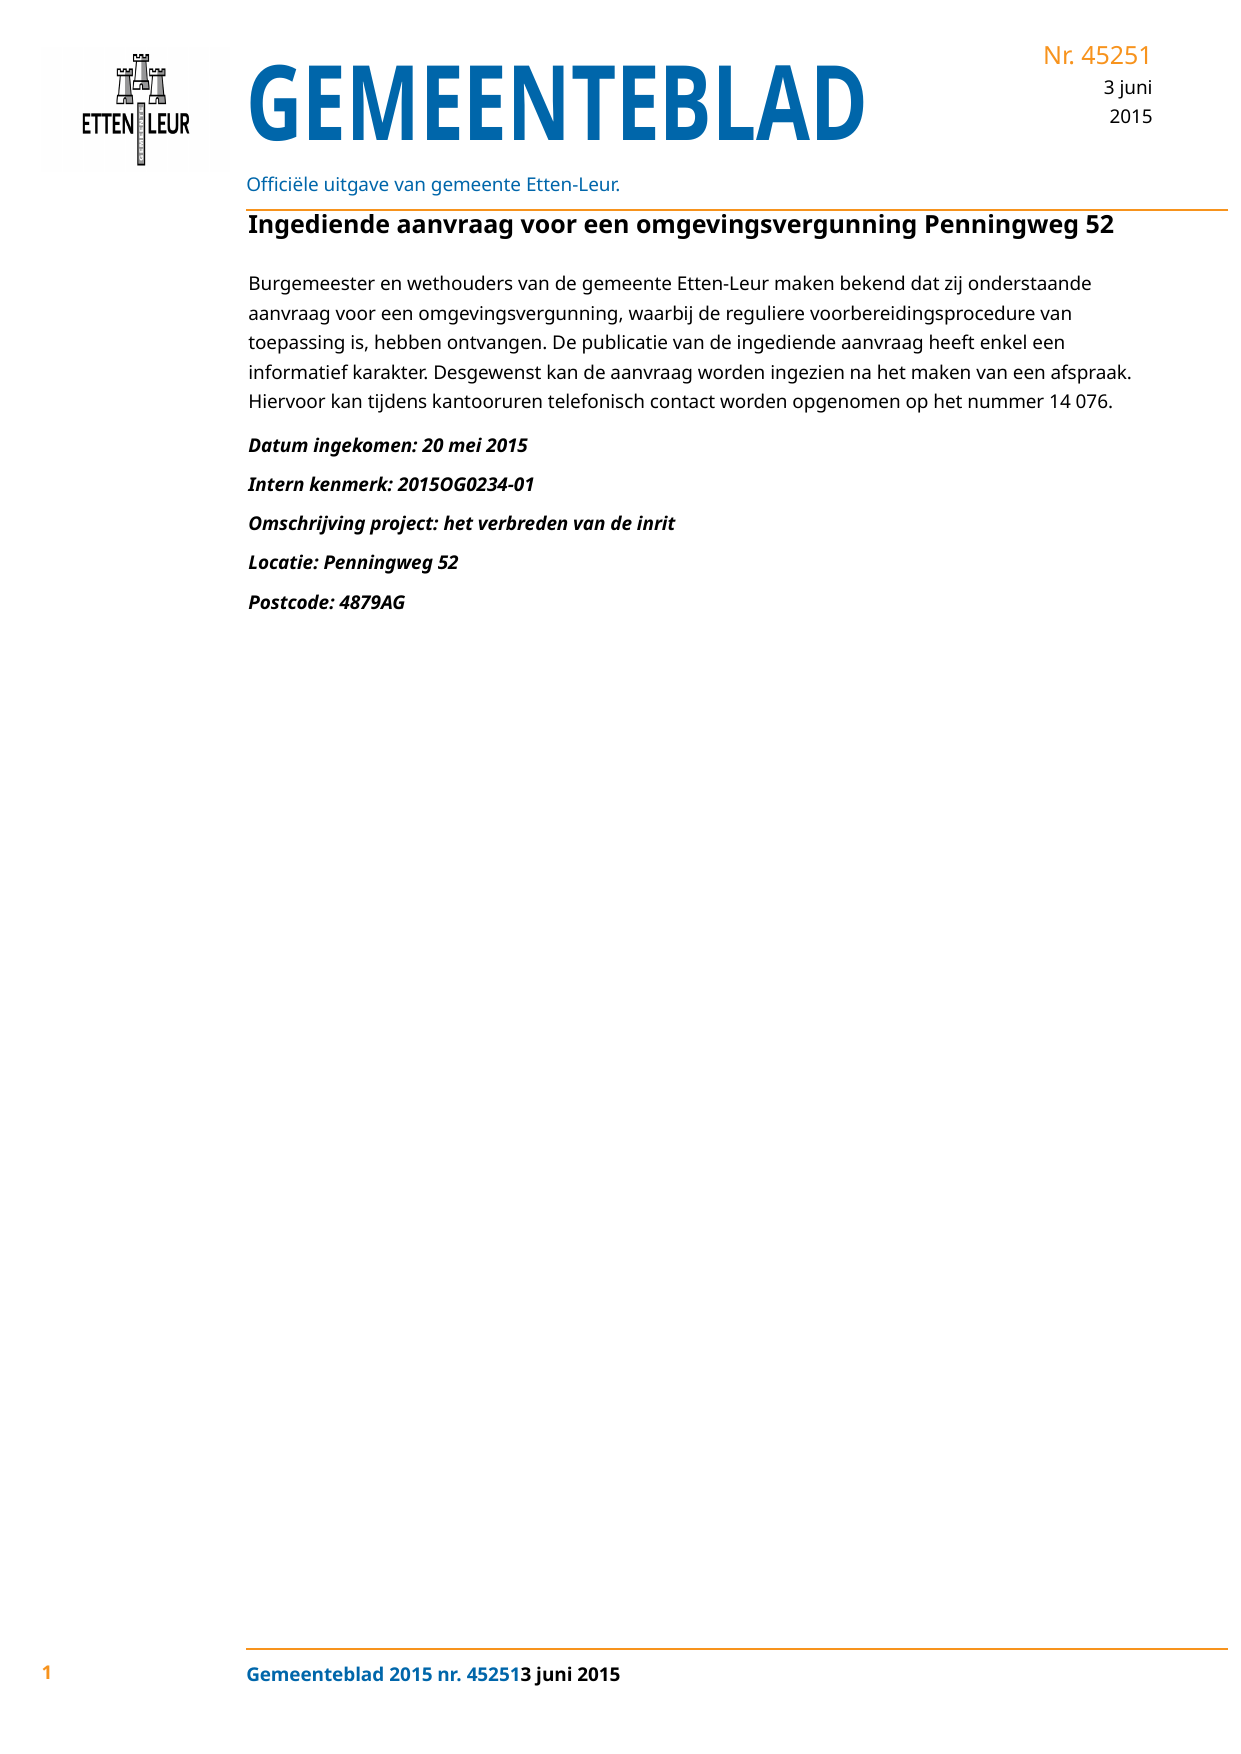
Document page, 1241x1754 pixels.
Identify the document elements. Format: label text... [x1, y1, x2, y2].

text Datum ingekomen: 20 mei 2015 [248, 432, 1152, 457]
text Postcode: 4879AG [248, 589, 1152, 614]
text Locatie: Penningweg 52 [248, 549, 1152, 575]
text Omschrijving project: het verbreden van de inrit [248, 510, 1152, 536]
text Intern kenmerk: 2015OG0234-01 [248, 471, 1152, 497]
picture [41, 47, 231, 172]
text Burgemeester en wethouders van de gemeente Etten-Leur maken bekend dat zij onderstaande aanvraag voor een omgevingsvergunning, waarbij de reguliere voorbereidingsprocedure van toepassing is, hebben ontvangen. De publicatie van de ingediende aanvraag heeft enkel een informatief karakter. Desgewenst kan de aanvraag worden ingezien na het maken van een afspraak. Hiervoor kan tijdens kantooruren telefonisch contact worden opgenomen op het nummer 14 076. [248, 270, 1152, 414]
text Ingediende aanvraag voor een omgevingsvergunning Penningweg 52 [248, 211, 1152, 241]
